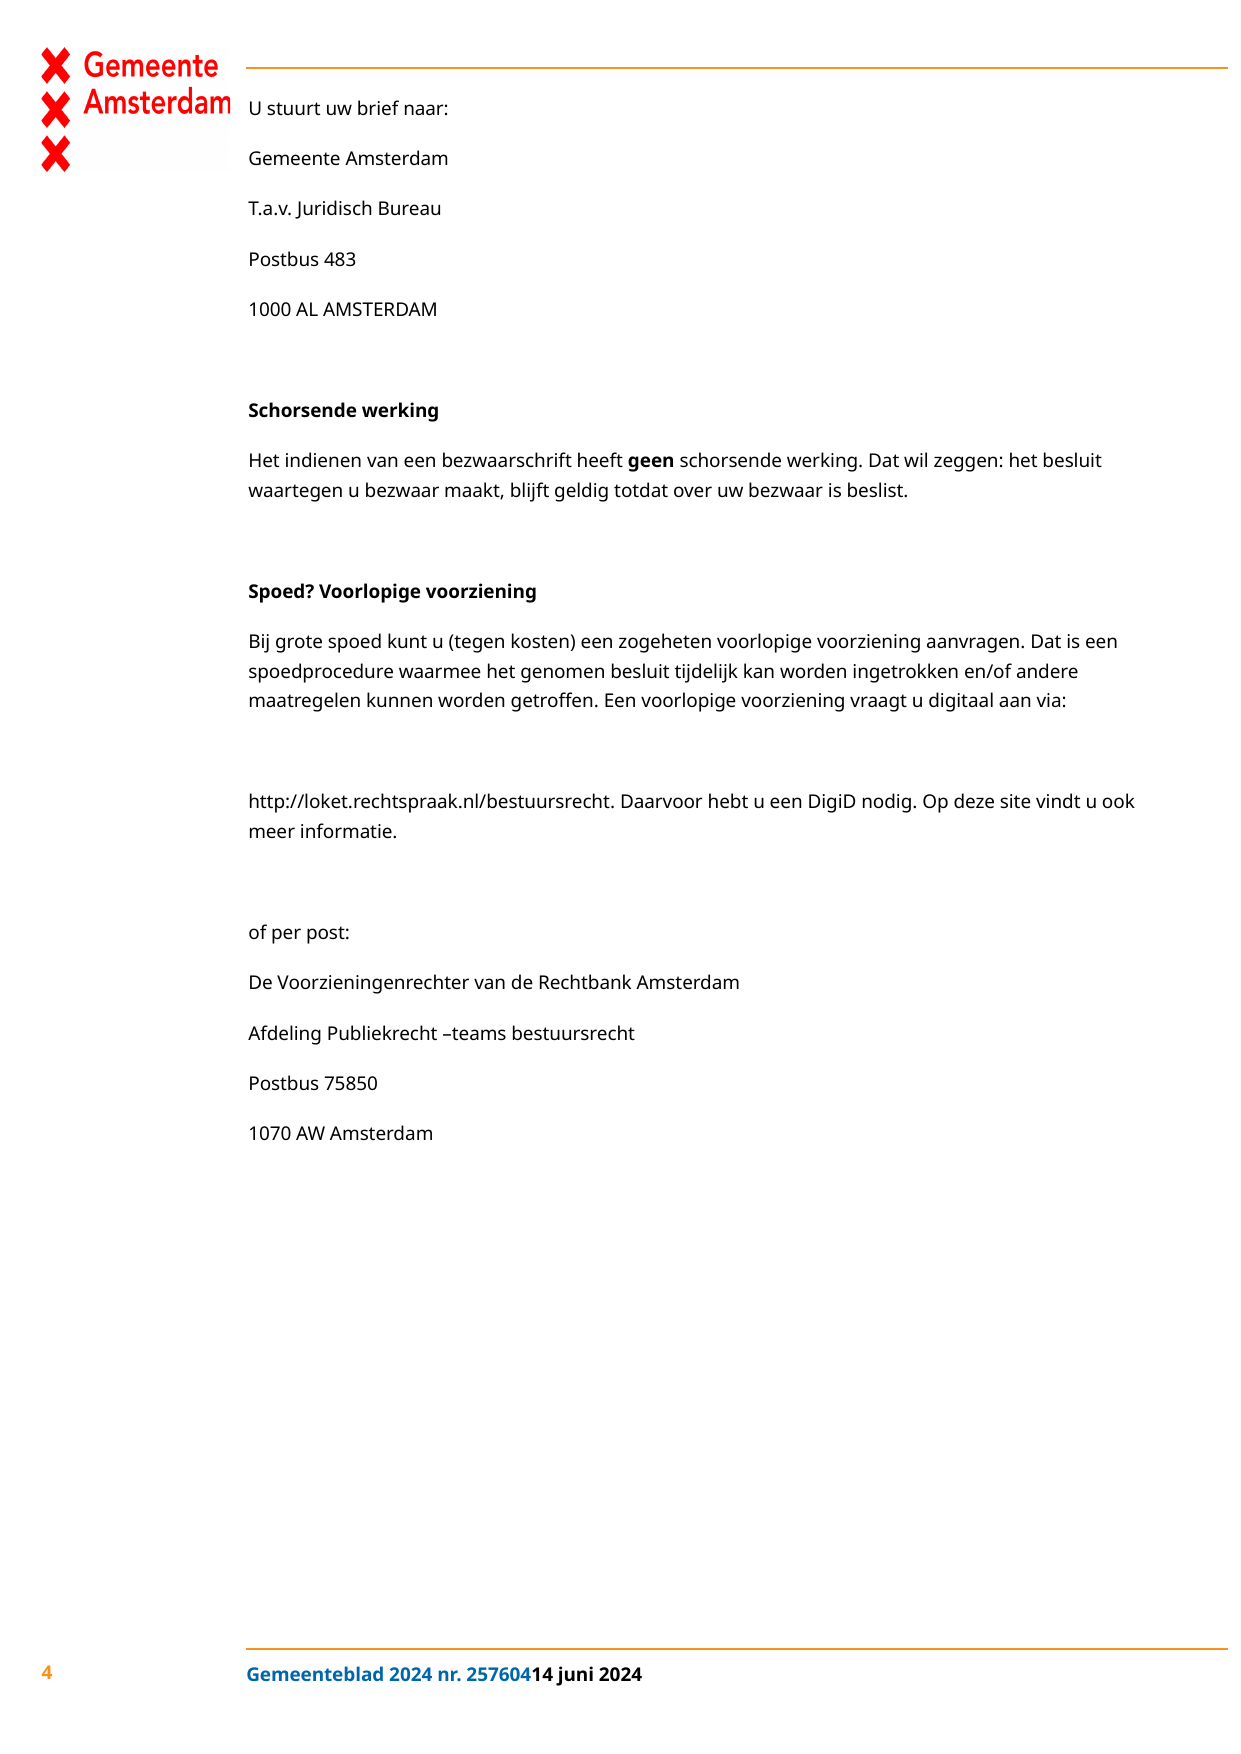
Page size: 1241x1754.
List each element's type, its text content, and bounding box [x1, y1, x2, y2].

text Postbus 483 [248, 246, 1152, 272]
text T.a.v. Juridisch Bureau [248, 196, 1152, 221]
text Schorsende werking [248, 397, 1152, 423]
picture [41, 47, 231, 172]
text 1070 AW Amsterdam [248, 1121, 1152, 1146]
text Postbus 75850 [248, 1070, 1152, 1096]
text Afdeling Publiekrecht –teams bestuursrecht [248, 1020, 1152, 1046]
text De Voorzieningenrechter van de Rechtbank Amsterdam [248, 969, 1152, 995]
text of per post: [248, 919, 1152, 945]
text Gemeente Amsterdam [248, 145, 1152, 171]
text Het indienen van een bezwaarschrift heeft geen schorsende werking. Dat wil zeggen: het besluit waartegen u bezwaar maakt, blijft geldig totdat over uw bezwaar is beslist. [248, 448, 1152, 503]
text Bij grote spoed kunt u (tegen kosten) een zogeheten voorlopige voorziening aanvragen. Dat is een spoedprocedure waarmee het genomen besluit tijdelijk kan worden ingetrokken en/of andere maatregelen kunnen worden getroffen. Een voorlopige voorziening vraagt u digitaal aan via: [248, 628, 1152, 713]
text http://loket.rechtspraak.nl/bestuursrecht. Daarvoor hebt u een DigiD nodig. Op deze site vindt u ook meer informatie. [248, 788, 1152, 844]
text Spoed? Voorlopige voorziening [248, 578, 1152, 604]
text U stuurt uw brief naar: [248, 95, 1152, 121]
text 1000 AL AMSTERDAM [248, 296, 1152, 322]
